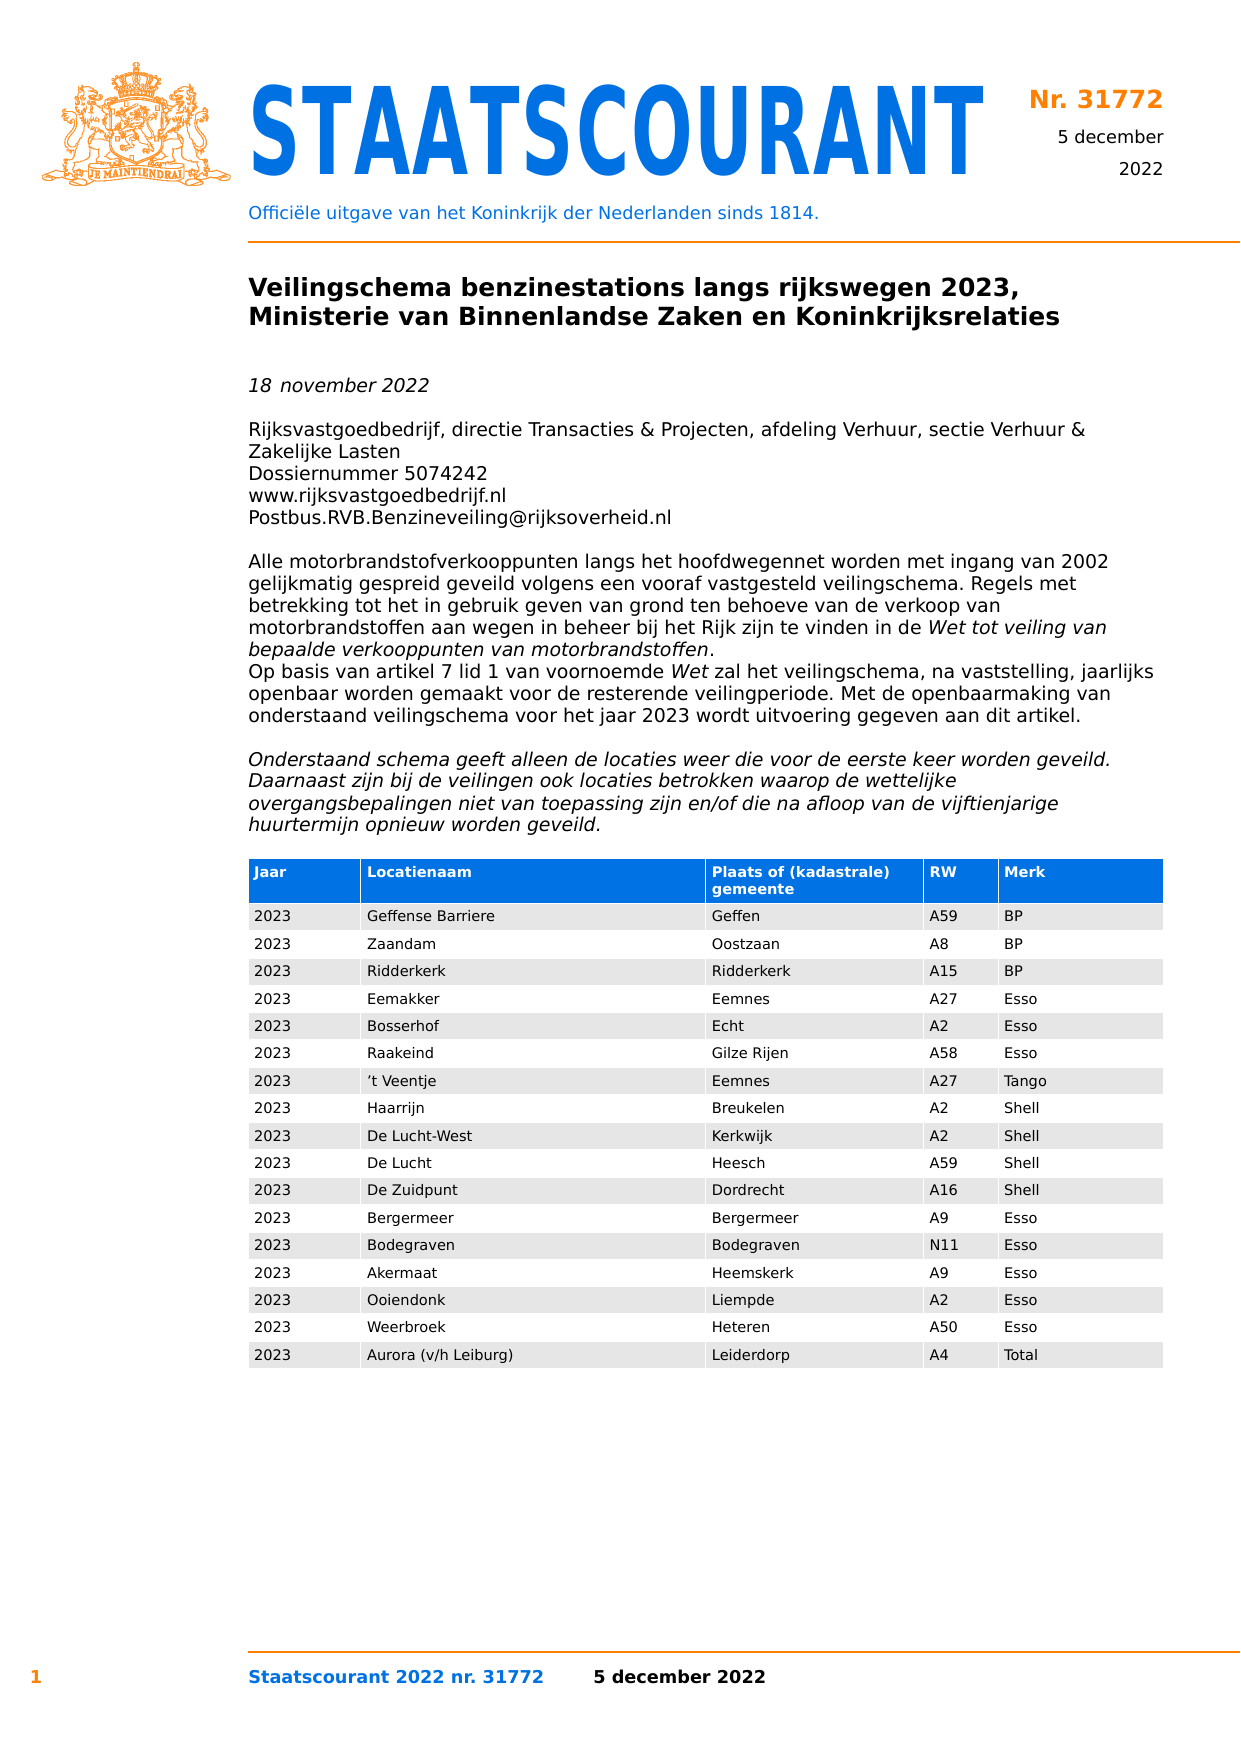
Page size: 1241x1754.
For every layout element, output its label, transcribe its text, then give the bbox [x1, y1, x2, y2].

text Rijksvastgoedbedrijf, directie Transacties & Projecten, afdeling Verhuur, sectie Verhuur & Zakelijke Lasten [248, 419, 1163, 463]
table_cell Tango [999, 1068, 1163, 1094]
table_cell Esso [999, 1205, 1163, 1231]
table_cell Echt [706, 1013, 923, 1039]
table_cell 2023 [249, 1068, 360, 1094]
table_cell A16 [924, 1178, 998, 1204]
table_cell A2 [924, 1095, 998, 1122]
table_cell Dordrecht [706, 1178, 923, 1204]
table_cell Heesch [706, 1150, 923, 1177]
table_cell Aurora (v/h Leiburg) [361, 1342, 705, 1368]
table_cell Raakeind [361, 1041, 705, 1067]
table_cell A27 [924, 1068, 998, 1094]
table_cell Ridderkerk [361, 959, 705, 985]
table_cell ’t Veentje [361, 1068, 705, 1094]
table_cell N11 [924, 1233, 998, 1259]
table_cell Breukelen [706, 1095, 923, 1122]
text Alle motorbrandstofverkooppunten langs het hoofdwegennet worden met ingang van 2002 gelijkmatig gespreid geveild volgens een vooraf vastgesteld veilingschema. Regels met betrekking tot het in gebruik geven van grond ten behoeve van de verkoop van motorbrandstoffen aan wegen in beheer bij het Rijk zijn te vinden in de Wet tot veiling van bepaalde verkooppunten van motorbrandstoffen. [248, 551, 1163, 661]
table_cell 2023 [249, 1315, 360, 1341]
table_cell Esso [999, 1013, 1163, 1039]
table_cell Oostzaan [706, 931, 923, 957]
table_cell 2023 [249, 1095, 360, 1122]
text Op basis van artikel 7 lid 1 van voornoemde Wet zal het veilingschema, na vaststelling, jaarlijks openbaar worden gemaakt voor de resterende veilingperiode. Met de openbaarmaking van onderstaand veilingschema voor het jaar 2023 wordt uitvoering gegeven aan dit artikel. [248, 661, 1163, 727]
table_cell Haarrijn [361, 1095, 705, 1122]
table_cell De Lucht [361, 1150, 705, 1177]
table_cell Bodegraven [706, 1233, 923, 1259]
table_cell 2023 [249, 1123, 360, 1149]
table_cell 2023 [249, 1013, 360, 1039]
table_cell A9 [924, 1205, 998, 1231]
table_cell Heteren [706, 1315, 923, 1341]
table_cell Shell [999, 1178, 1163, 1204]
table_header Locatienaam [361, 859, 705, 903]
table_cell Shell [999, 1123, 1163, 1149]
text www.rijksvastgoedbedrijf.nl [248, 485, 1163, 507]
table_cell A2 [924, 1013, 998, 1039]
table_header [25, 62, 248, 241]
table_cell Officiële uitgave van het Koninkrijk der Nederlanden sinds 1814. [248, 203, 1240, 241]
table_cell 2023 [249, 1233, 360, 1259]
table_cell Total [999, 1342, 1163, 1368]
table_cell BP [999, 904, 1163, 930]
table_cell Liempde [706, 1287, 923, 1313]
table_cell 2022 [998, 153, 1240, 203]
table_cell A59 [924, 904, 998, 930]
table_cell Kerkwijk [706, 1123, 923, 1149]
table_cell A2 [924, 1287, 998, 1313]
subtitle Veilingschema benzinestations langs rijkswegen 2023, Ministerie van Binnenlandse Zaken en Koninkrijksrelaties [248, 273, 1163, 331]
table_cell Shell [999, 1150, 1163, 1177]
table_header Nr. 31772 [998, 62, 1240, 121]
table_cell Bosserhof [361, 1013, 705, 1039]
table_cell Bergermeer [361, 1205, 705, 1231]
table_cell 2023 [249, 986, 360, 1012]
table_cell Gilze Rijen [706, 1041, 923, 1067]
table_cell A2 [924, 1123, 998, 1149]
table_cell 2023 [249, 959, 360, 985]
table_cell Esso [999, 1260, 1163, 1286]
table_cell A27 [924, 986, 998, 1012]
table_cell BP [999, 959, 1163, 985]
table_cell Esso [999, 1287, 1163, 1313]
table_cell Esso [999, 1315, 1163, 1341]
table_cell A9 [924, 1260, 998, 1286]
table_header Merk [999, 859, 1163, 903]
table_cell A8 [924, 931, 998, 957]
table_cell Geffen [706, 904, 923, 930]
table_cell Eemakker [361, 986, 705, 1012]
table_cell 2023 [249, 1041, 360, 1067]
table_cell A4 [924, 1342, 998, 1368]
table_header Jaar [249, 859, 360, 903]
table_cell Eemnes [706, 1068, 923, 1094]
table_cell De Lucht-West [361, 1123, 705, 1149]
table_cell Ooiendonk [361, 1287, 705, 1313]
table_header STAATSCOURANT [248, 62, 998, 203]
table_cell 2023 [249, 1205, 360, 1231]
table_cell Eemnes [706, 986, 923, 1012]
table_cell 2023 [249, 1260, 360, 1286]
table_cell Shell [999, 1095, 1163, 1122]
table_cell Geffense Barriere [361, 904, 705, 930]
table_cell Zaandam [361, 931, 705, 957]
table_cell Esso [999, 986, 1163, 1012]
table_header RW [924, 859, 998, 903]
table_cell A50 [924, 1315, 998, 1341]
table_cell Ridderkerk [706, 959, 923, 985]
table_cell 2023 [249, 1342, 360, 1368]
table_cell A15 [924, 959, 998, 985]
table_cell 2023 [249, 1287, 360, 1313]
text Onderstaand schema geeft alleen de locaties weer die voor de eerste keer worden geveild. Daarnaast zijn bij de veilingen ook locaties betrokken waarop de wettelijke overgangsbepalingen niet van toepassing zijn en/of die na afloop van de vijftienjarige huurtermijn opnieuw worden geveild. [248, 748, 1163, 836]
table_cell De Zuidpunt [361, 1178, 705, 1204]
table_cell 2023 [249, 931, 360, 957]
text Postbus.RVB.Benzineveiling@rijksoverheid.nl [248, 507, 1163, 529]
picture [41, 62, 231, 186]
text Dossiernummer 5074242 [248, 463, 1163, 485]
table_cell Heemskerk [706, 1260, 923, 1286]
table_cell Esso [999, 1233, 1163, 1259]
text 18 november 2022 [248, 375, 1163, 397]
table_cell 5 december [998, 121, 1240, 153]
table_cell Weerbroek [361, 1315, 705, 1341]
table_cell A59 [924, 1150, 998, 1177]
table_cell Bodegraven [361, 1233, 705, 1259]
table_cell A58 [924, 1041, 998, 1067]
table_cell 2023 [249, 1178, 360, 1204]
table_cell BP [999, 931, 1163, 957]
table_cell Esso [999, 1041, 1163, 1067]
table_cell Bergermeer [706, 1205, 923, 1231]
table_cell Leiderdorp [706, 1342, 923, 1368]
table_cell 2023 [249, 1150, 360, 1177]
table_cell Akermaat [361, 1260, 705, 1286]
table_header Plaats of (kadastrale) gemeente [706, 859, 923, 903]
table_cell 2023 [249, 904, 360, 930]
